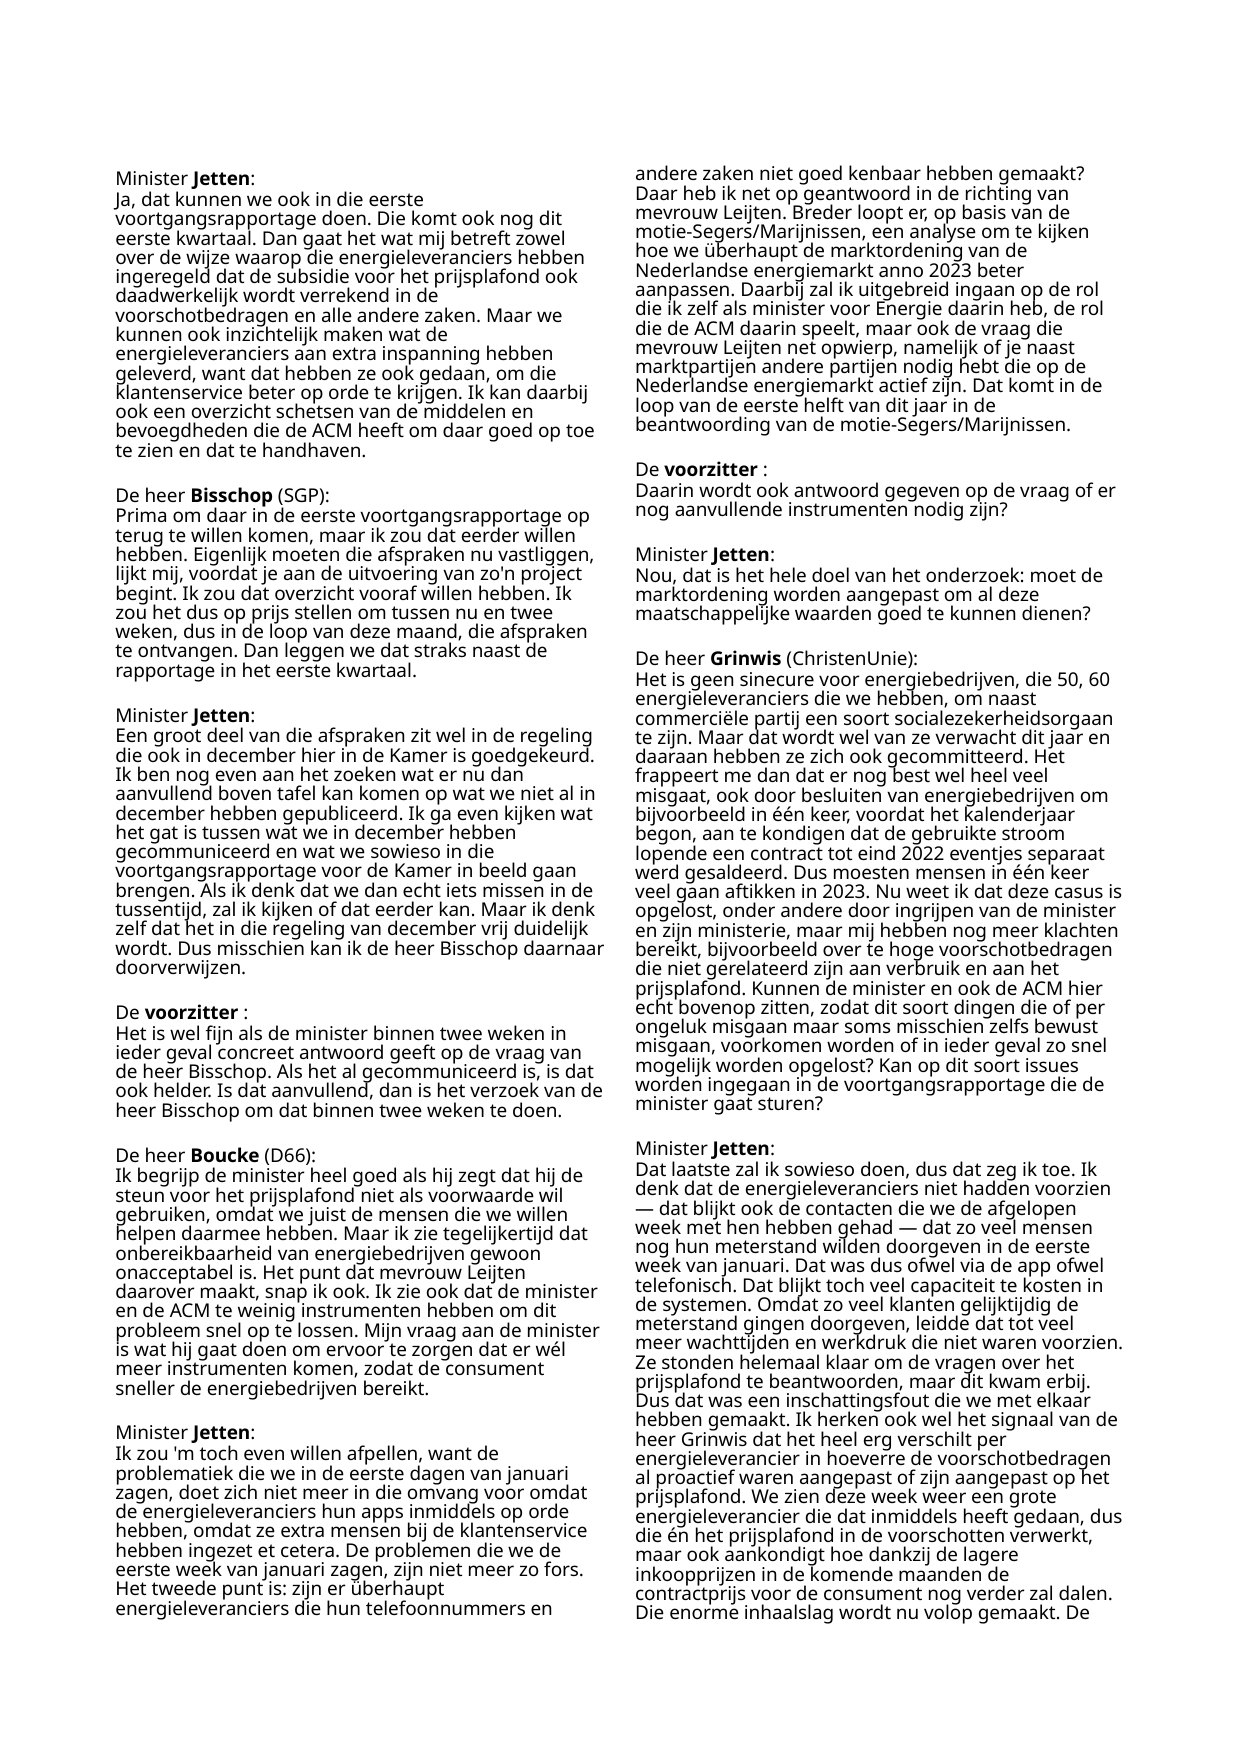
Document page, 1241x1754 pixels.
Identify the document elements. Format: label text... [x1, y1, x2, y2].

text Een groot deel van die afspraken zit wel in de regeling die ook in december hier in de Kamer is goedgekeurd. Ik ben nog even aan het zoeken wat er nu dan aanvullend boven tafel kan komen op wat we niet al in december hebben gepubliceerd. Ik ga even kijken wat het gat is tussen wat we in december hebben gecommuniceerd en wat we sowieso in die voortgangsrapportage voor de Kamer in beeld gaan brengen. Als ik denk dat we dan echt iets missen in de tussentijd, zal ik kijken of dat eerder kan. Maar ik denk zelf dat het in die regeling van december vrij duidelijk wordt. Dus misschien kan ik de heer Bisschop daarnaar doorverwijzen. [115, 727, 605, 978]
text De voorzitter : [635, 456, 1125, 482]
text De heer Boucke (D66): [115, 1142, 605, 1167]
text Het is geen sinecure voor energiebedrijven, die 50, 60 energieleveranciers die we hebben, om naast commerciële partij een soort socialezekerheidsorgaan te zijn. Maar dat wordt wel van ze verwacht dit jaar en daaraan hebben ze zich ook gecommitteerd. Het frappeert me dan dat er nog best wel heel veel misgaat, ook door besluiten van energiebedrijven om bijvoorbeeld in één keer, voordat het kalenderjaar begon, aan te kondigen dat de gebruikte stroom lopende een contract tot eind 2022 eventjes separaat werd gesaldeerd. Dus moesten mensen in één keer veel gaan aftikken in 2023. Nu weet ik dat deze casus is opgelost, onder andere door ingrijpen van de minister en zijn ministerie, maar mij hebben nog meer klachten bereikt, bijvoorbeeld over te hoge voorschotbedragen die niet gerelateerd zijn aan verbruik en aan het prijsplafond. Kunnen de minister en ook de ACM hier echt bovenop zitten, zodat dit soort dingen die of per ongeluk misgaan maar soms misschien zelfs bewust misgaan, voorkomen worden of in ieder geval zo snel mogelijk worden opgelost? Kan op dit soort issues worden ingegaan in de voortgangsrapportage die de minister gaat sturen? [635, 671, 1125, 1114]
text Ik begrijp de minister heel goed als hij zegt dat hij de steun voor het prijsplafond niet als voorwaarde wil gebruiken, omdat we juist de mensen die we willen helpen daarmee hebben. Maar ik zie tegelijkertijd dat onbereikbaarheid van energiebedrijven gewoon onacceptabel is. Het punt dat mevrouw Leijten daarover maakt, snap ik ook. Ik zie ook dat de minister en de ACM te weinig instrumenten hebben om dit probleem snel op te lossen. Mijn vraag aan de minister is wat hij gaat doen om ervoor te zorgen dat er wél meer instrumenten komen, zodat de consument sneller de energiebedrijven bereikt. [115, 1167, 605, 1399]
text Minister Jetten: [115, 1419, 605, 1445]
text andere zaken niet goed kenbaar hebben gemaakt? Daar heb ik net op geantwoord in de richting van mevrouw Leijten. Breder loopt er, op basis van de motie-Segers/Marijnissen, een analyse om te kijken hoe we überhaupt de marktordening van de Nederlandse energiemarkt anno 2023 beter aanpassen. Daarbij zal ik uitgebreid ingaan op de rol die ik zelf als minister voor Energie daarin heb, de rol die de ACM daarin speelt, maar ook de vraag die mevrouw Leijten net opwierp, namelijk of je naast marktpartijen andere partijen nodig hebt die op de Nederlandse energiemarkt actief zijn. Dat komt in de loop van de eerste helft van dit jaar in de beantwoording van de motie-Segers/Marijnissen. [635, 165, 1125, 435]
text Minister Jetten: [115, 165, 605, 191]
text Het is wel fijn als de minister binnen twee weken in ieder geval concreet antwoord geeft op de vraag van de heer Bisschop. Als het al gecommuniceerd is, is dat ook helder. Is dat aanvullend, dan is het verzoek van de heer Bisschop om dat binnen twee weken te doen. [115, 1024, 605, 1121]
text De heer Grinwis (ChristenUnie): [635, 645, 1125, 671]
text Prima om daar in de eerste voortgangsrapportage op terug te willen komen, maar ik zou dat eerder willen hebben. Eigenlijk moeten die afspraken nu vastliggen, lijkt mij, voordat je aan de uitvoering van zo'n project begint. Ik zou dat overzicht vooraf willen hebben. Ik zou het dus op prijs stellen om tussen nu en twee weken, dus in de loop van deze maand, die afspraken te ontvangen. Dan leggen we dat straks naast de rapportage in het eerste kwartaal. [115, 507, 605, 681]
text Daarin wordt ook antwoord gegeven op de vraag of er nog aanvullende instrumenten nodig zijn? [635, 482, 1125, 520]
text De heer Bisschop (SGP): [115, 482, 605, 507]
text Minister Jetten: [635, 1135, 1125, 1161]
text Minister Jetten: [635, 541, 1125, 567]
text Minister Jetten: [115, 702, 605, 727]
text Ja, dat kunnen we ook in die eerste voortgangsrapportage doen. Die komt ook nog dit eerste kwartaal. Dan gaat het wat mij betreft zowel over de wijze waarop die energieleveranciers hebben ingeregeld dat de subsidie voor het prijsplafond ook daadwerkelijk wordt verrekend in de voorschotbedragen en alle andere zaken. Maar we kunnen ook inzichtelijk maken wat de energieleveranciers aan extra inspanning hebben geleverd, want dat hebben ze ook gedaan, om die klantenservice beter op orde te krijgen. Ik kan daarbij ook een overzicht schetsen van de middelen en bevoegdheden die de ACM heeft om daar goed op toe te zien en dat te handhaven. [115, 191, 605, 461]
text Dat laatste zal ik sowieso doen, dus dat zeg ik toe. Ik denk dat de energieleveranciers niet hadden voorzien — dat blijkt ook de contacten die we de afgelopen week met hen hebben gehad — dat zo veel mensen nog hun meterstand wilden doorgeven in de eerste week van januari. Dat was dus ofwel via de app ofwel telefonisch. Dat blijkt toch veel capaciteit te kosten in de systemen. Omdat zo veel klanten gelijktijdig de meterstand gingen doorgeven, leidde dat tot veel meer wachttijden en werkdruk die niet waren voorzien. Ze stonden helemaal klaar om de vragen over het prijsplafond te beantwoorden, maar dit kwam erbij. Dus dat was een inschattingsfout die we met elkaar hebben gemaakt. Ik herken ook wel het signaal van de heer Grinwis dat het heel erg verschilt per energieleverancier in hoeverre de voorschotbedragen al proactief waren aangepast of zijn aangepast op het prijsplafond. We zien deze week weer een grote energieleverancier die dat inmiddels heeft gedaan, dus die én het prijsplafond in de voorschotten verwerkt, maar ook aankondigt hoe dankzij de lagere inkoopprijzen in de komende maanden de contractprijs voor de consument nog verder zal dalen. Die enorme inhaalslag wordt nu volop gemaakt. De [635, 1161, 1125, 1623]
text Ik zou 'm toch even willen afpellen, want de problematiek die we in de eerste dagen van januari zagen, doet zich niet meer in die omvang voor omdat de energieleveranciers hun apps inmiddels op orde hebben, omdat ze extra mensen bij de klantenservice hebben ingezet et cetera. De problemen die we de eerste week van januari zagen, zijn niet meer zo fors. Het tweede punt is: zijn er überhaupt energieleveranciers die hun telefoonnummers en [115, 1445, 605, 1619]
text Nou, dat is het hele doel van het onderzoek: moet de marktordening worden aangepast om al deze maatschappelijke waarden goed te kunnen dienen? [635, 567, 1125, 624]
text De voorzitter : [115, 999, 605, 1024]
